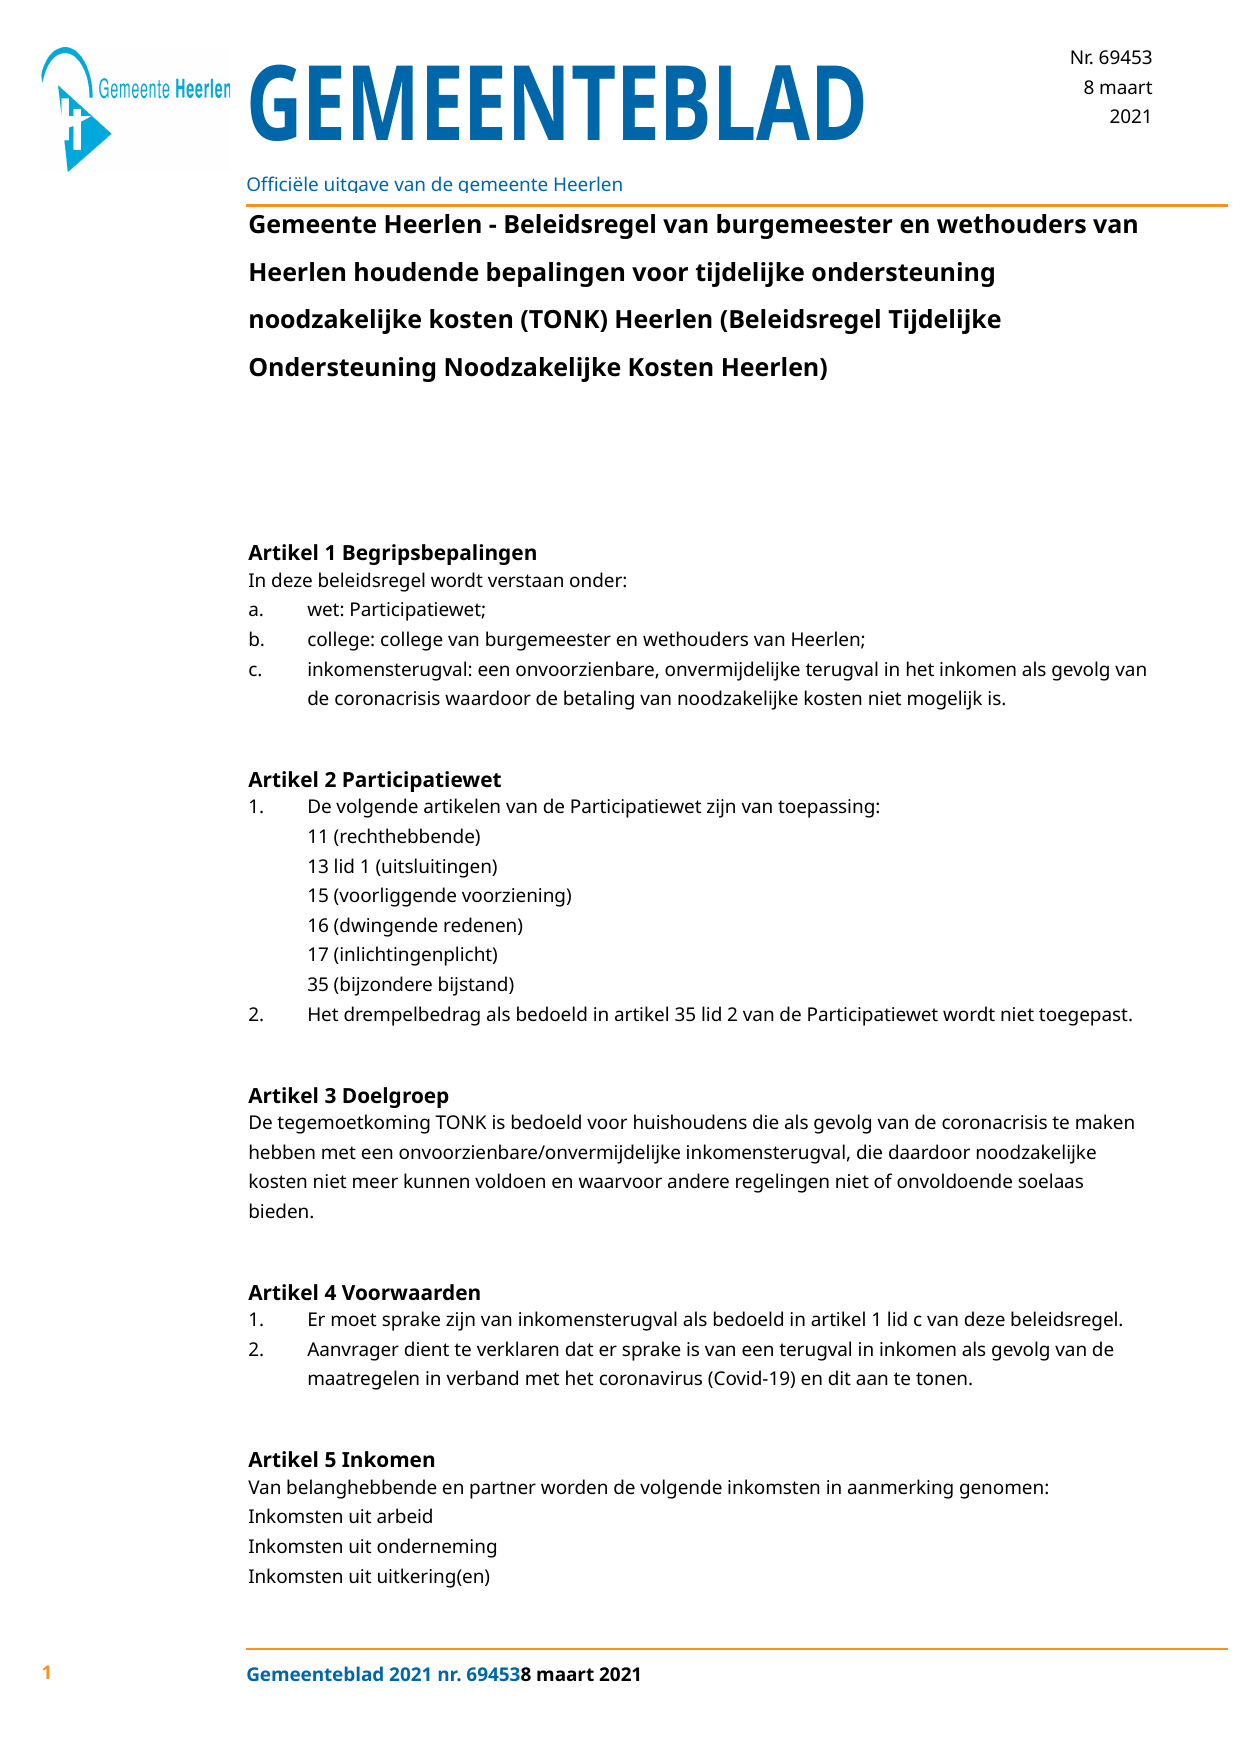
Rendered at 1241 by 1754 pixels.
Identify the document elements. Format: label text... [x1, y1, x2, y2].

text Inkomsten uit arbeid [248, 1504, 1152, 1529]
text Inkomsten uit onderneming [248, 1533, 1152, 1559]
list 16 (dwingende redenen) [248, 912, 1152, 938]
text Inkomsten uit uitkering(en) [248, 1563, 1152, 1588]
text Artikel 1 Begripsbepalingen [248, 538, 1152, 567]
text Artikel 3 Doelgroep [248, 1081, 1152, 1109]
list Aanvrager dient te verklaren dat er sprake is van een terugval in inkomen als gevolg van de maatregelen in verband met het coronavirus (Covid-19) en dit aan te tonen. [248, 1336, 1152, 1391]
text Artikel 4 Voorwaarden [248, 1278, 1152, 1306]
text In deze beleidsregel wordt verstaan onder: [248, 567, 1152, 593]
list 35 (bijzondere bijstand) [248, 971, 1152, 997]
picture [41, 47, 59, 70]
list De volgende artikelen van de Participatiewet zijn van toepassing: [248, 794, 1152, 819]
list 13 lid 1 (uitsluitingen) [248, 853, 1152, 879]
list 11 (rechthebbende) [248, 823, 1152, 849]
text Artikel 5 Inkomen [248, 1446, 1152, 1474]
list Het drempelbedrag als bedoeld in artikel 35 lid 2 van de Participatiewet wordt niet toegepast. [248, 1001, 1152, 1027]
text Artikel 2 Participatiewet [248, 765, 1152, 794]
list college: college van burgemeester en wethouders van Heerlen; [248, 626, 1152, 652]
list 17 (inlichtingenplicht) [248, 942, 1152, 967]
text Gemeente Heerlen - Beleidsregel van burgemeester en wethouders van Heerlen houdende bepalingen voor tijdelijke ondersteuning noodzakelijke kosten (TONK) Heerlen (Beleidsregel Tijdelijke Ondersteuning Noodzakelijke Kosten Heerlen) [248, 207, 1152, 384]
list 15 (voorliggende voorziening) [248, 882, 1152, 908]
text De tegemoetkoming TONK is bedoeld voor huishoudens die als gevolg van de coronacrisis te maken hebben met een onvoorzienbare/onvermijdelijke inkomensterugval, die daardoor noodzakelijke kosten niet meer kunnen voldoen en waarvoor andere regelingen niet of onvoldoende soelaas bieden. [248, 1109, 1152, 1224]
list inkomensterugval: een onvoorzienbare, onvermijdelijke terugval in het inkomen als gevolg van de coronacrisis waardoor de betaling van noodzakelijke kosten niet mogelijk is. [248, 656, 1152, 711]
list wet: Participatiewet; [248, 597, 1152, 622]
text Van belanghebbende en partner worden de volgende inkomsten in aanmerking genomen: [248, 1474, 1152, 1500]
picture [41, 47, 231, 172]
list Er moet sprake zijn van inkomensterugval als bedoeld in artikel 1 lid c van deze beleidsregel. [248, 1306, 1152, 1332]
